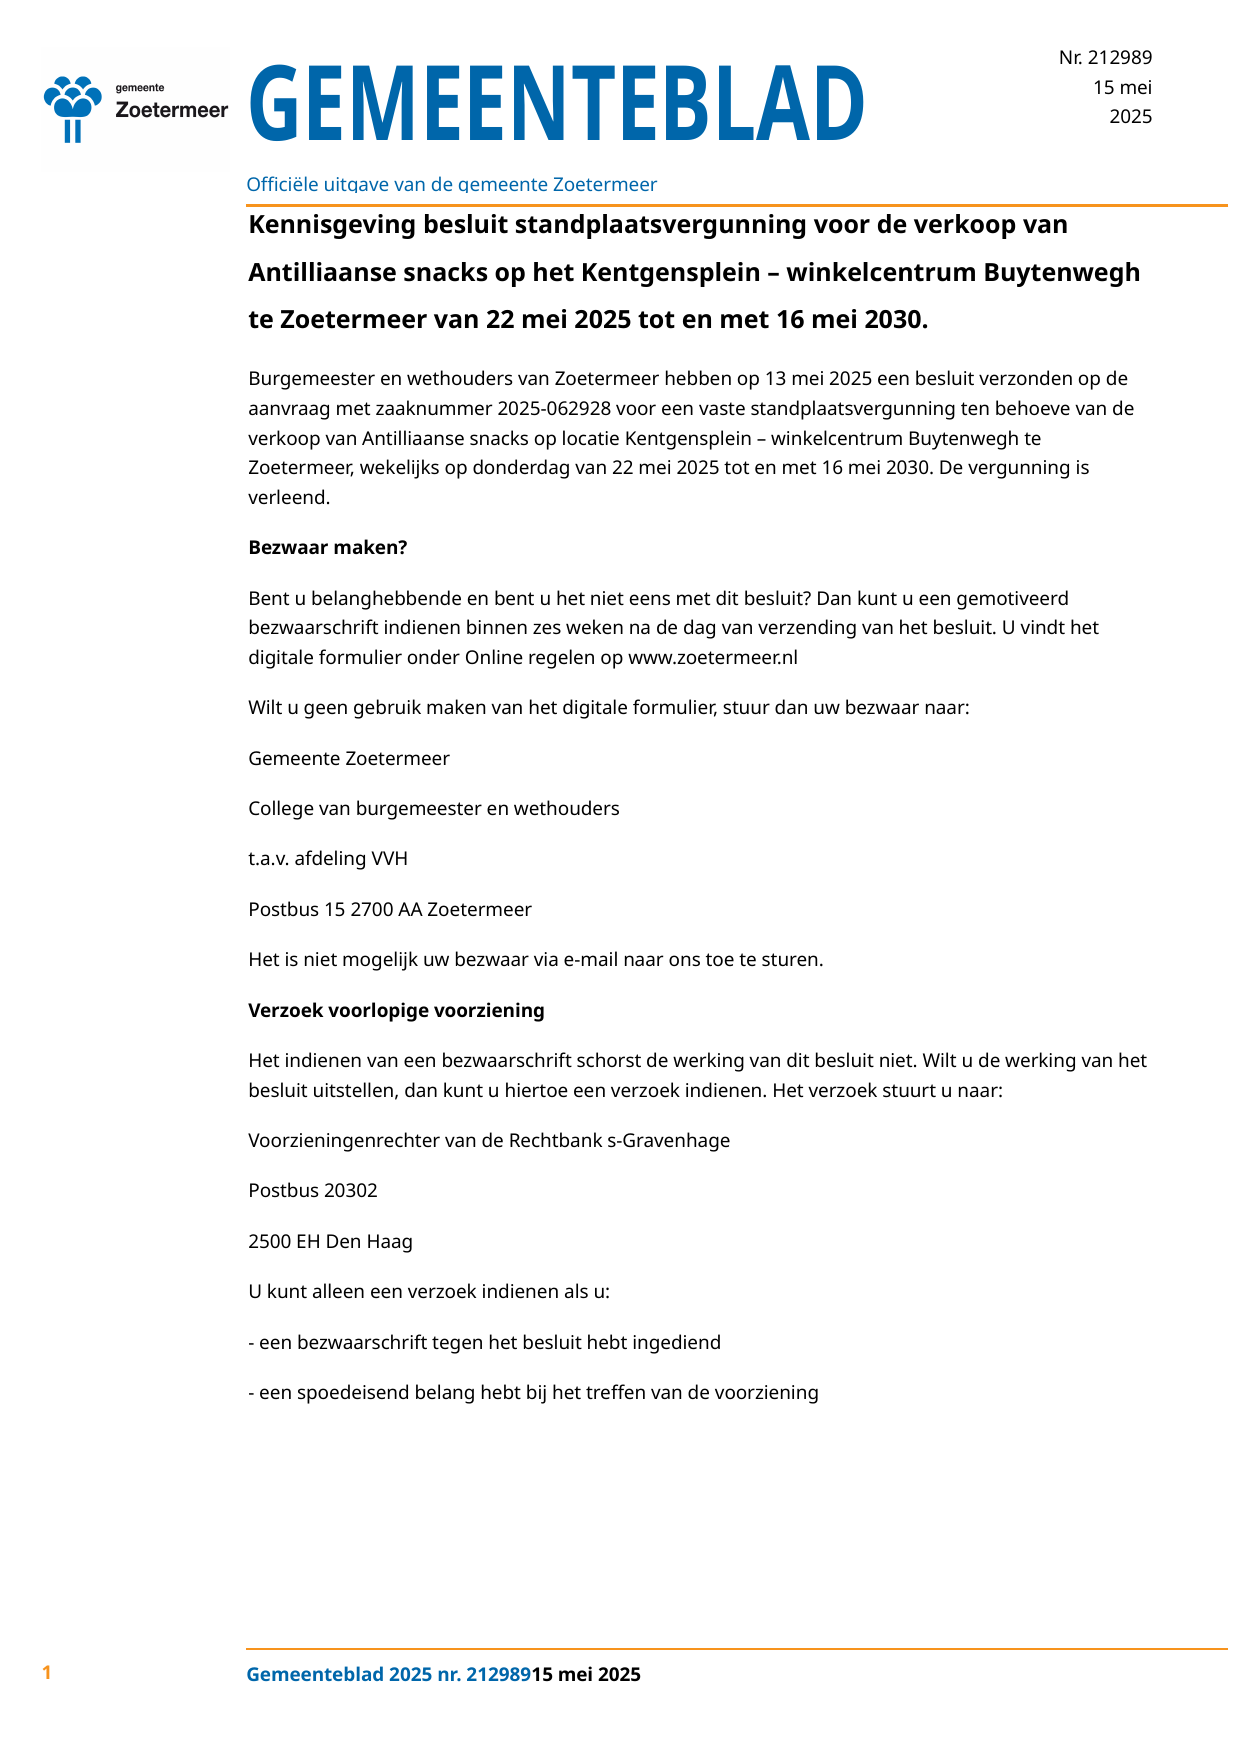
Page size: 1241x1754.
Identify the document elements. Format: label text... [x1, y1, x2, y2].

text t.a.v. afdeling VVH [248, 846, 1152, 871]
text Verzoek voorlopige voorziening [248, 997, 1152, 1022]
text Postbus 15 2700 AA Zoetermeer [248, 896, 1152, 922]
text Het is niet mogelijk uw bezwaar via e-mail naar ons toe te sturen. [248, 946, 1152, 972]
text College van burgemeester en wethouders [248, 795, 1152, 821]
text - een bezwaarschrift tegen het besluit hebt ingediend [248, 1329, 1152, 1354]
text Het indienen van een bezwaarschrift schorst de werking van dit besluit niet. Wilt u de werking van het besluit uitstellen, dan kunt u hiertoe een verzoek indienen. Het verzoek stuurt u naar: [248, 1047, 1152, 1102]
text Gemeente Zoetermeer [248, 745, 1152, 770]
text Bent u belanghebbende en bent u het niet eens met dit besluit? Dan kunt u een gemotiveerd bezwaarschrift indienen binnen zes weken na de dag van verzending van het besluit. U vindt het digitale formulier onder Online regelen op www.zoetermeer.nl [248, 585, 1152, 669]
text - een spoedeisend belang hebt bij het treffen van de voorziening [248, 1379, 1152, 1405]
text Voorzieningenrechter van de Rechtbank s-Gravenhage [248, 1127, 1152, 1153]
text Kennisgeving besluit standplaatsvergunning voor de verkoop van Antilliaanse snacks op het Kentgensplein – winkelcentrum Buytenwegh te Zoetermeer van 22 mei 2025 tot en met 16 mei 2030. [248, 207, 1152, 336]
text Postbus 20302 [248, 1178, 1152, 1203]
picture [41, 47, 231, 172]
text Burgemeester en wethouders van Zoetermeer hebben op 13 mei 2025 een besluit verzonden op de aanvraag met zaaknummer 2025-062928 voor een vaste standplaatsvergunning ten behoeve van de verkoop van Antilliaanse snacks op locatie Kentgensplein – winkelcentrum Buytenwegh te Zoetermeer, wekelijks op donderdag van 22 mei 2025 tot en met 16 mei 2030. De vergunning is verleend. [248, 366, 1152, 509]
text 2500 EH Den Haag [248, 1228, 1152, 1254]
text U kunt alleen een verzoek indienen als u: [248, 1278, 1152, 1304]
text Wilt u geen gebruik maken van het digitale formulier, stuur dan uw bezwaar naar: [248, 694, 1152, 720]
text Bezwaar maken? [248, 534, 1152, 560]
